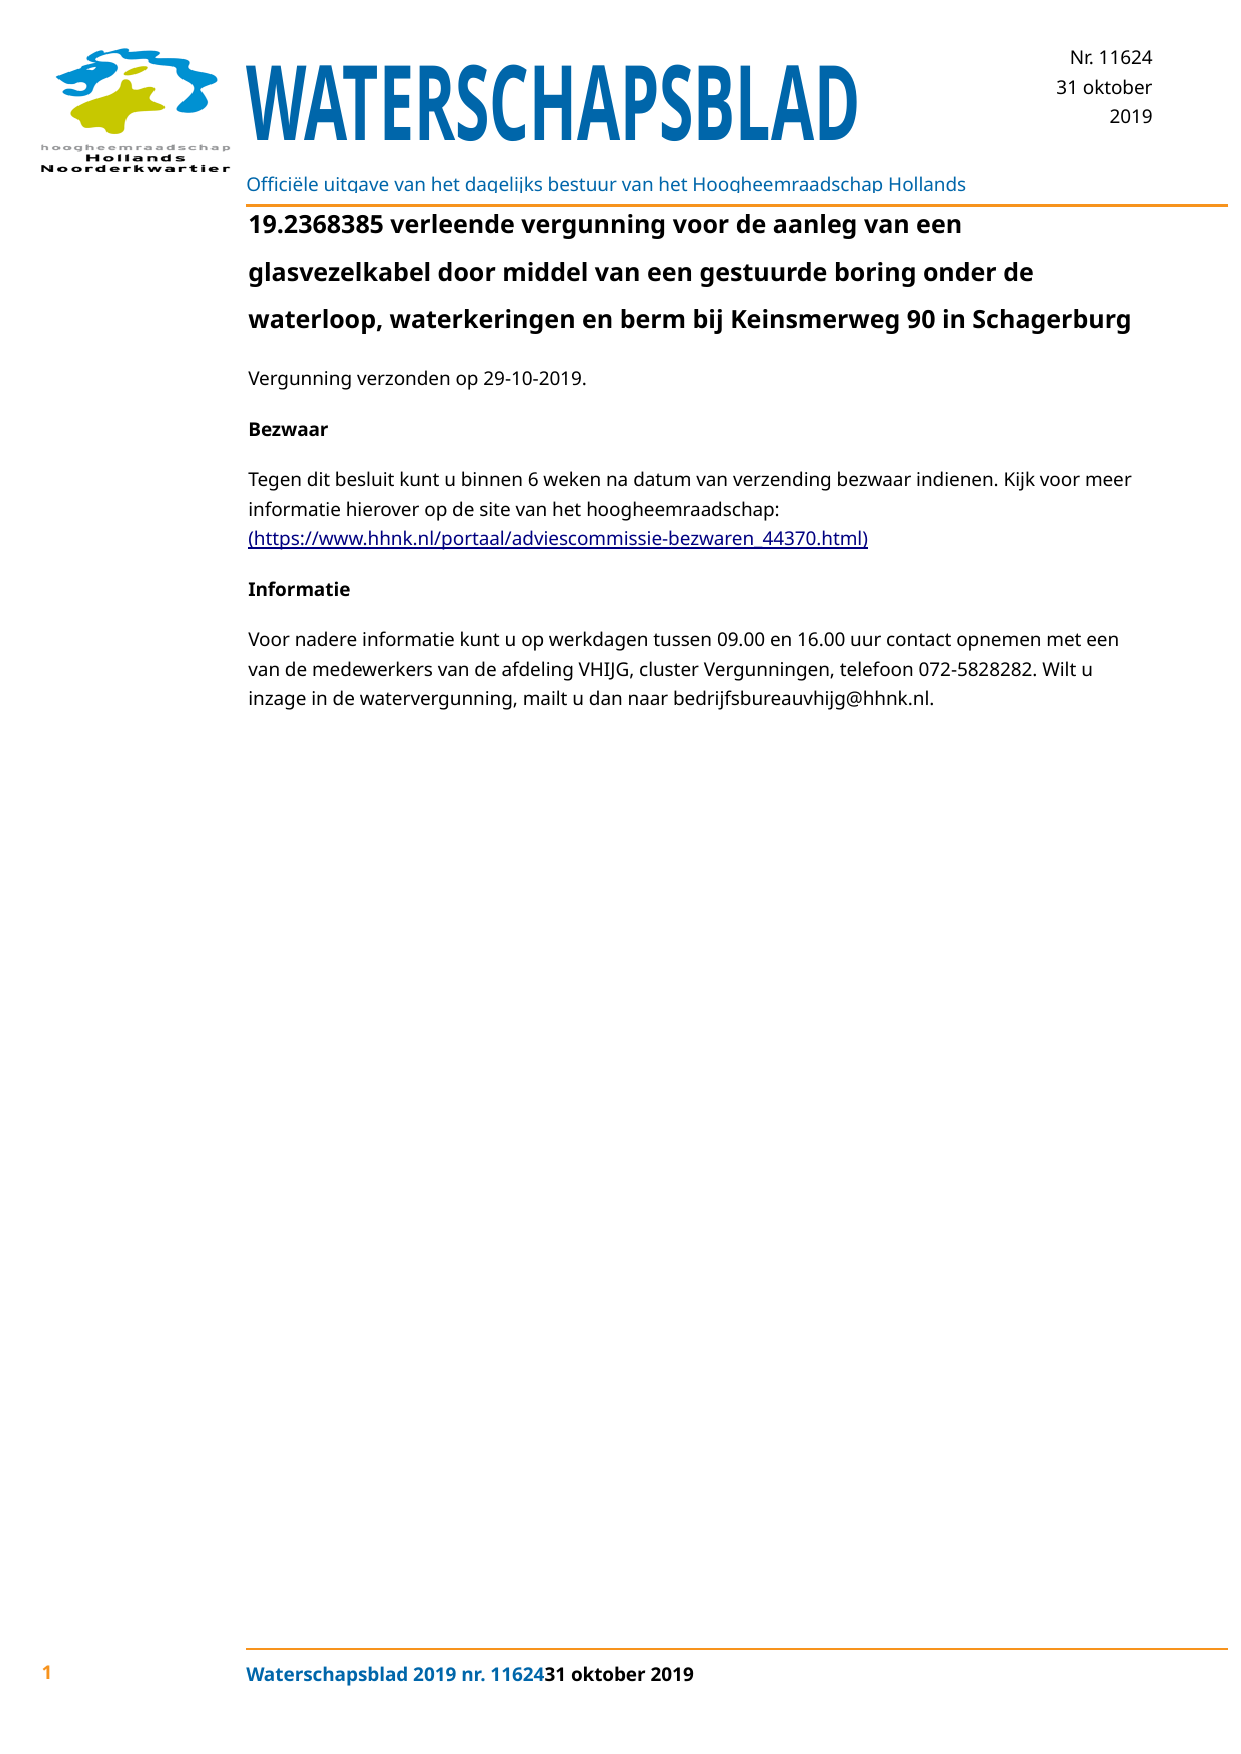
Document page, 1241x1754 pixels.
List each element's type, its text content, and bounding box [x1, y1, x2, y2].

picture [41, 47, 231, 172]
text 19.2368385 verleende vergunning voor de aanleg van een glasvezelkabel door middel van een gestuurde boring onder de waterloop, waterkeringen en berm bij Keinsmerweg 90 in Schagerburg [248, 207, 1152, 336]
text Voor nadere informatie kunt u op werkdagen tussen 09.00 en 16.00 uur contact opnemen met een van de medewerkers van de afdeling VHIJG, cluster Vergunningen, telefoon 072-5828282. Wilt u inzage in de watervergunning, mailt u dan naar bedrijfsbureauvhijg@hhnk.nl. [248, 626, 1152, 711]
text Informatie [248, 576, 1152, 602]
text Vergunning verzonden op 29-10-2019. [248, 366, 1152, 391]
text Tegen dit besluit kunt u binnen 6 weken na datum van verzending bezwaar indienen. Kijk voor meer informatie hierover op de site van het hoogheemraadschap: (https://www.hhnk.nl/portaal/adviescommissie-bezwaren_44370.html) [248, 466, 1152, 551]
text Bezwaar [248, 416, 1152, 442]
